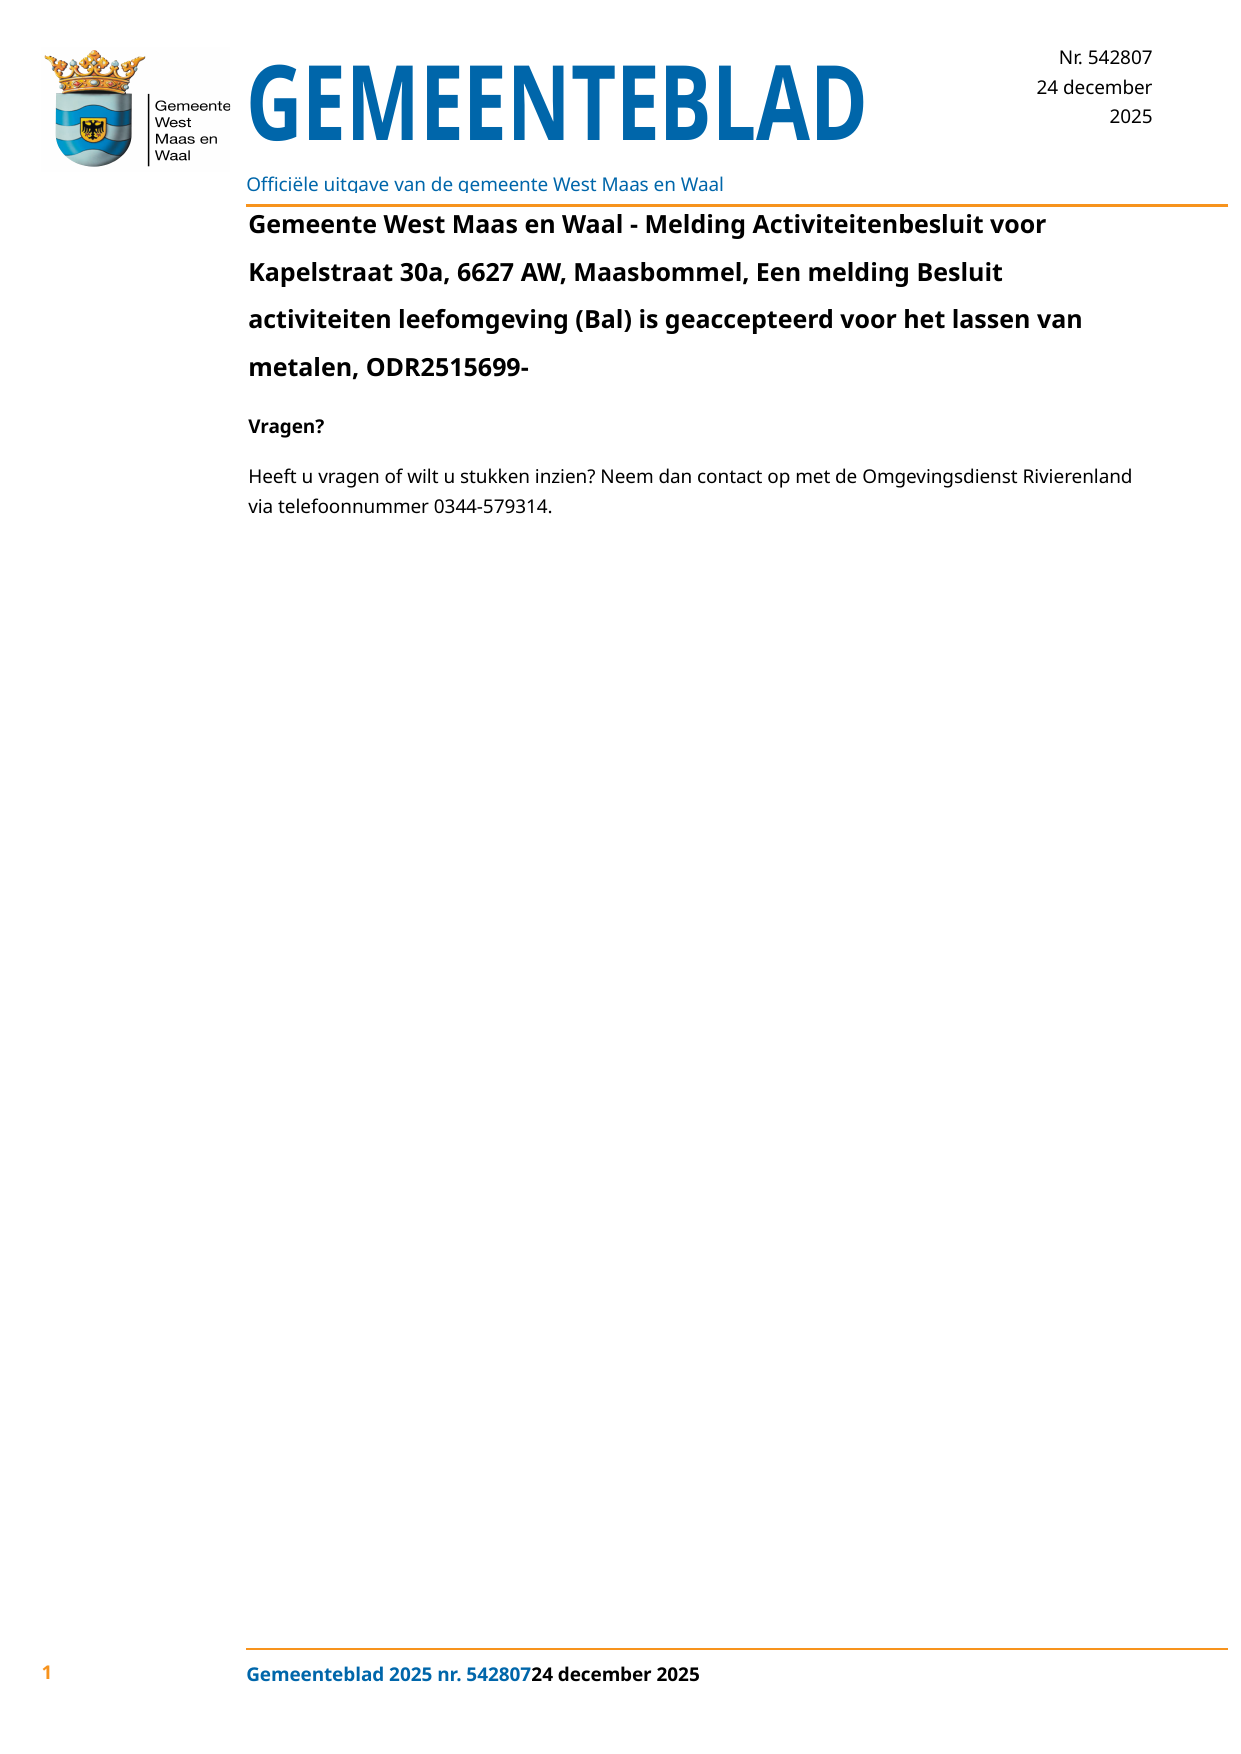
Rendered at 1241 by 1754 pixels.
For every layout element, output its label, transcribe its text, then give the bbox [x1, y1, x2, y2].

text Gemeente West Maas en Waal - Melding Activiteitenbesluit voor Kapelstraat 30a, 6627 AW, Maasbommel, Een melding Besluit activiteiten leefomgeving (Bal) is geaccepteerd voor het lassen van metalen, ODR2515699- [248, 207, 1152, 384]
text Vragen? [248, 413, 1152, 439]
picture [41, 47, 231, 172]
text Heeft u vragen of wilt u stukken inzien? Neem dan contact op met de Omgevingsdienst Rivierenland via telefoonnummer 0344-579314. [248, 463, 1152, 519]
